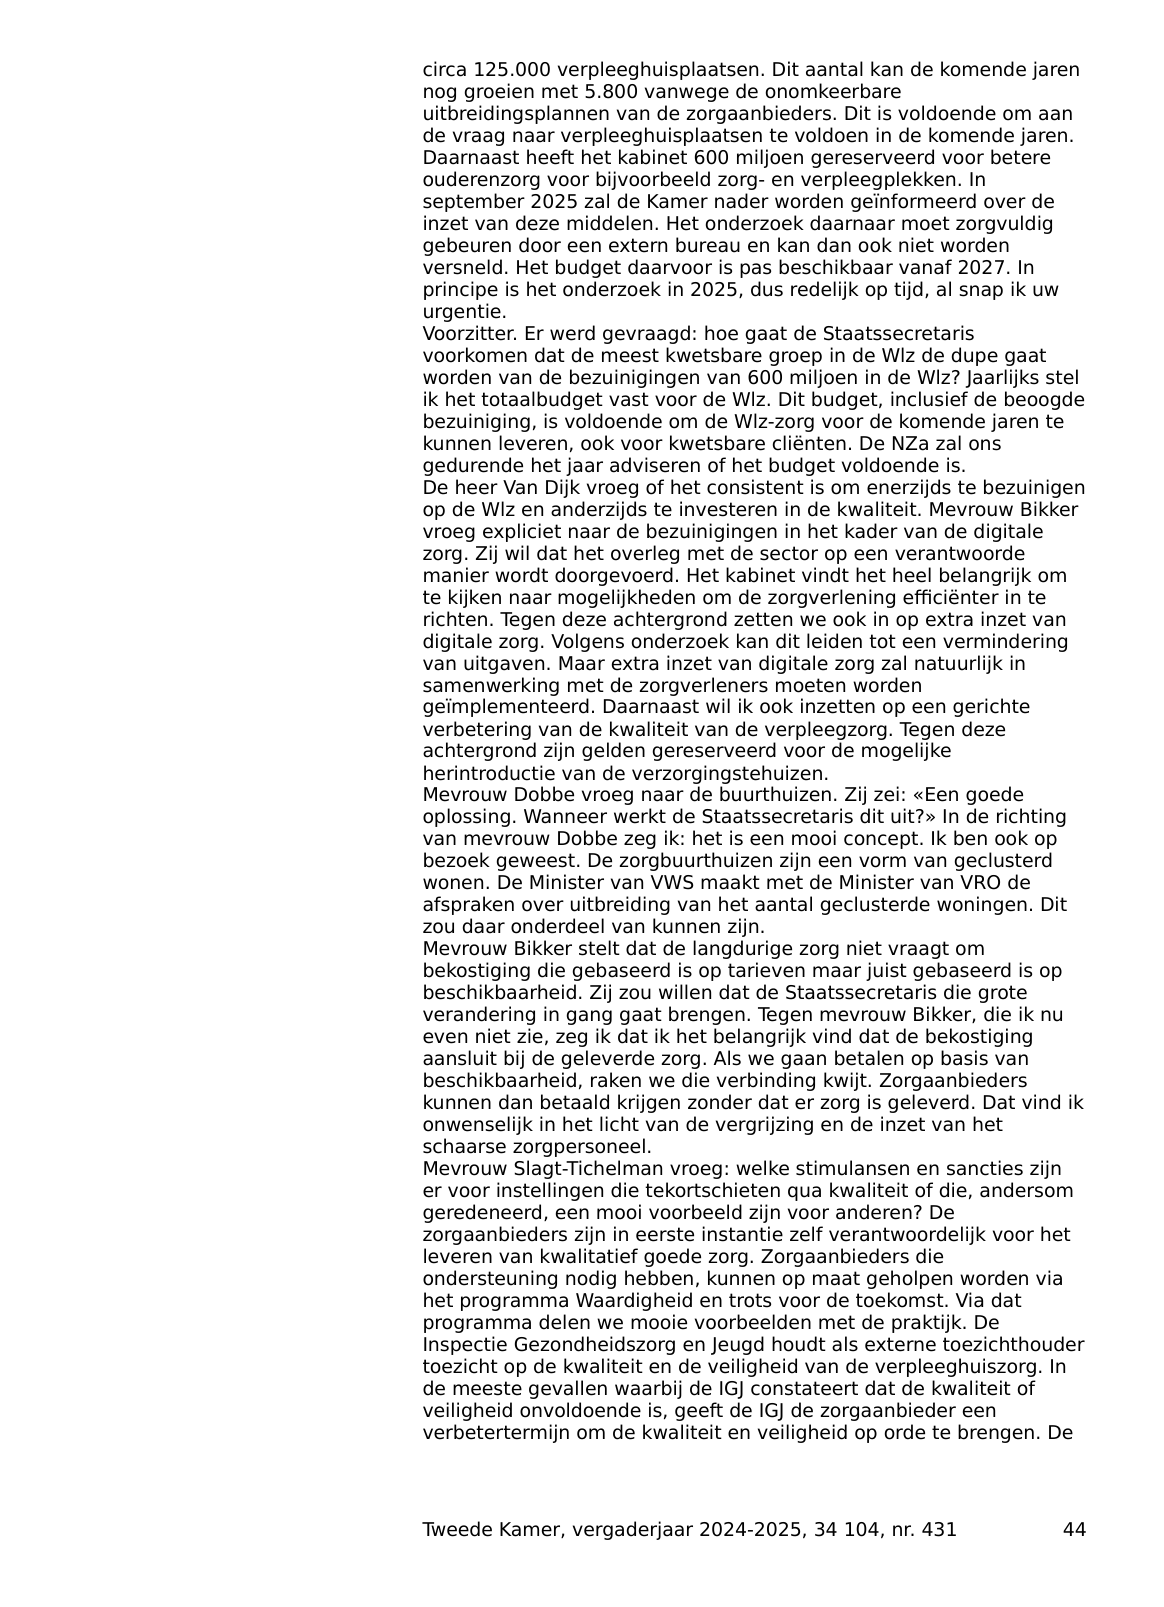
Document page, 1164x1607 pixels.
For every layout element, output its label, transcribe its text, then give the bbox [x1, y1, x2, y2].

text Mevrouw Dobbe vroeg naar de buurthuizen. Zij zei: «Een goede oplossing. Wanneer werkt de Staatssecretaris dit uit?» In de richting van mevrouw Dobbe zeg ik: het is een mooi concept. Ik ben ook op bezoek geweest. De zorgbuurthuizen zijn een vorm van geclusterd wonen. De Minister van VWS maakt met de Minister van VRO de afspraken over uitbreiding van het aantal geclusterde woningen. Dit zou daar onderdeel van kunnen zijn. [422, 784, 1087, 938]
text Mevrouw Slagt-Tichelman vroeg: welke stimulansen en sancties zijn er voor instellingen die tekortschieten qua kwaliteit of die, andersom geredeneerd, een mooi voorbeeld zijn voor anderen? De zorgaanbieders zijn in eerste instantie zelf verantwoordelijk voor het leveren van kwalitatief goede zorg. Zorgaanbieders die ondersteuning nodig hebben, kunnen op maat geholpen worden via het programma Waardigheid en trots voor de toekomst. Via dat programma delen we mooie voorbeelden met de praktijk. De Inspectie Gezondheidszorg en Jeugd houdt als externe toezichthouder toezicht op de kwaliteit en de veiligheid van de verpleeghuiszorg. In de meeste gevallen waarbij de IGJ constateert dat de kwaliteit of veiligheid onvoldoende is, geeft de IGJ de zorgaanbieder een verbetertermijn om de kwaliteit en veiligheid op orde te brengen. De [422, 1158, 1087, 1444]
text Mevrouw Bikker stelt dat de langdurige zorg niet vraagt om bekostiging die gebaseerd is op tarieven maar juist gebaseerd is op beschikbaarheid. Zij zou willen dat de Staatssecretaris die grote verandering in gang gaat brengen. Tegen mevrouw Bikker, die ik nu even niet zie, zeg ik dat ik het belangrijk vind dat de bekostiging aansluit bij de geleverde zorg. Als we gaan betalen op basis van beschikbaarheid, raken we die verbinding kwijt. Zorgaanbieders kunnen dan betaald krijgen zonder dat er zorg is geleverd. Dat vind ik onwenselijk in het licht van de vergrijzing en de inzet van het schaarse zorgpersoneel. [422, 938, 1087, 1158]
text De heer Van Dijk vroeg of het consistent is om enerzijds te bezuinigen op de Wlz en anderzijds te investeren in de kwaliteit. Mevrouw Bikker vroeg expliciet naar de bezuinigingen in het kader van de digitale zorg. Zij wil dat het overleg met de sector op een verantwoorde manier wordt doorgevoerd. Het kabinet vindt het heel belangrijk om te kijken naar mogelijkheden om de zorgverlening efficiënter in te richten. Tegen deze achtergrond zetten we ook in op extra inzet van digitale zorg. Volgens onderzoek kan dit leiden tot een vermindering van uitgaven. Maar extra inzet van digitale zorg zal natuurlijk in samenwerking met de zorgverleners moeten worden geïmplementeerd. Daarnaast wil ik ook inzetten op een gerichte verbetering van de kwaliteit van de verpleegzorg. Tegen deze achtergrond zijn gelden gereserveerd voor de mogelijke herintroductie van de verzorgingstehuizen. [422, 477, 1087, 784]
text circa 125.000 verpleeghuisplaatsen. Dit aantal kan de komende jaren nog groeien met 5.800 vanwege de onomkeerbare uitbreidingsplannen van de zorgaanbieders. Dit is voldoende om aan de vraag naar verpleeghuisplaatsen te voldoen in de komende jaren. Daarnaast heeft het kabinet 600 miljoen gereserveerd voor betere ouderenzorg voor bijvoorbeeld zorg- en verpleegplekken. In september 2025 zal de Kamer nader worden geïnformeerd over de inzet van deze middelen. Het onderzoek daarnaar moet zorgvuldig gebeuren door een extern bureau en kan dan ook niet worden versneld. Het budget daarvoor is pas beschikbaar vanaf 2027. In principe is het onderzoek in 2025, dus redelijk op tijd, al snap ik uw urgentie. [422, 59, 1087, 323]
text Voorzitter. Er werd gevraagd: hoe gaat de Staatssecretaris voorkomen dat de meest kwetsbare groep in de Wlz de dupe gaat worden van de bezuinigingen van 600 miljoen in de Wlz? Jaarlijks stel ik het totaalbudget vast voor de Wlz. Dit budget, inclusief de beoogde bezuiniging, is voldoende om de Wlz-zorg voor de komende jaren te kunnen leveren, ook voor kwetsbare cliënten. De NZa zal ons gedurende het jaar adviseren of het budget voldoende is. [422, 323, 1087, 477]
